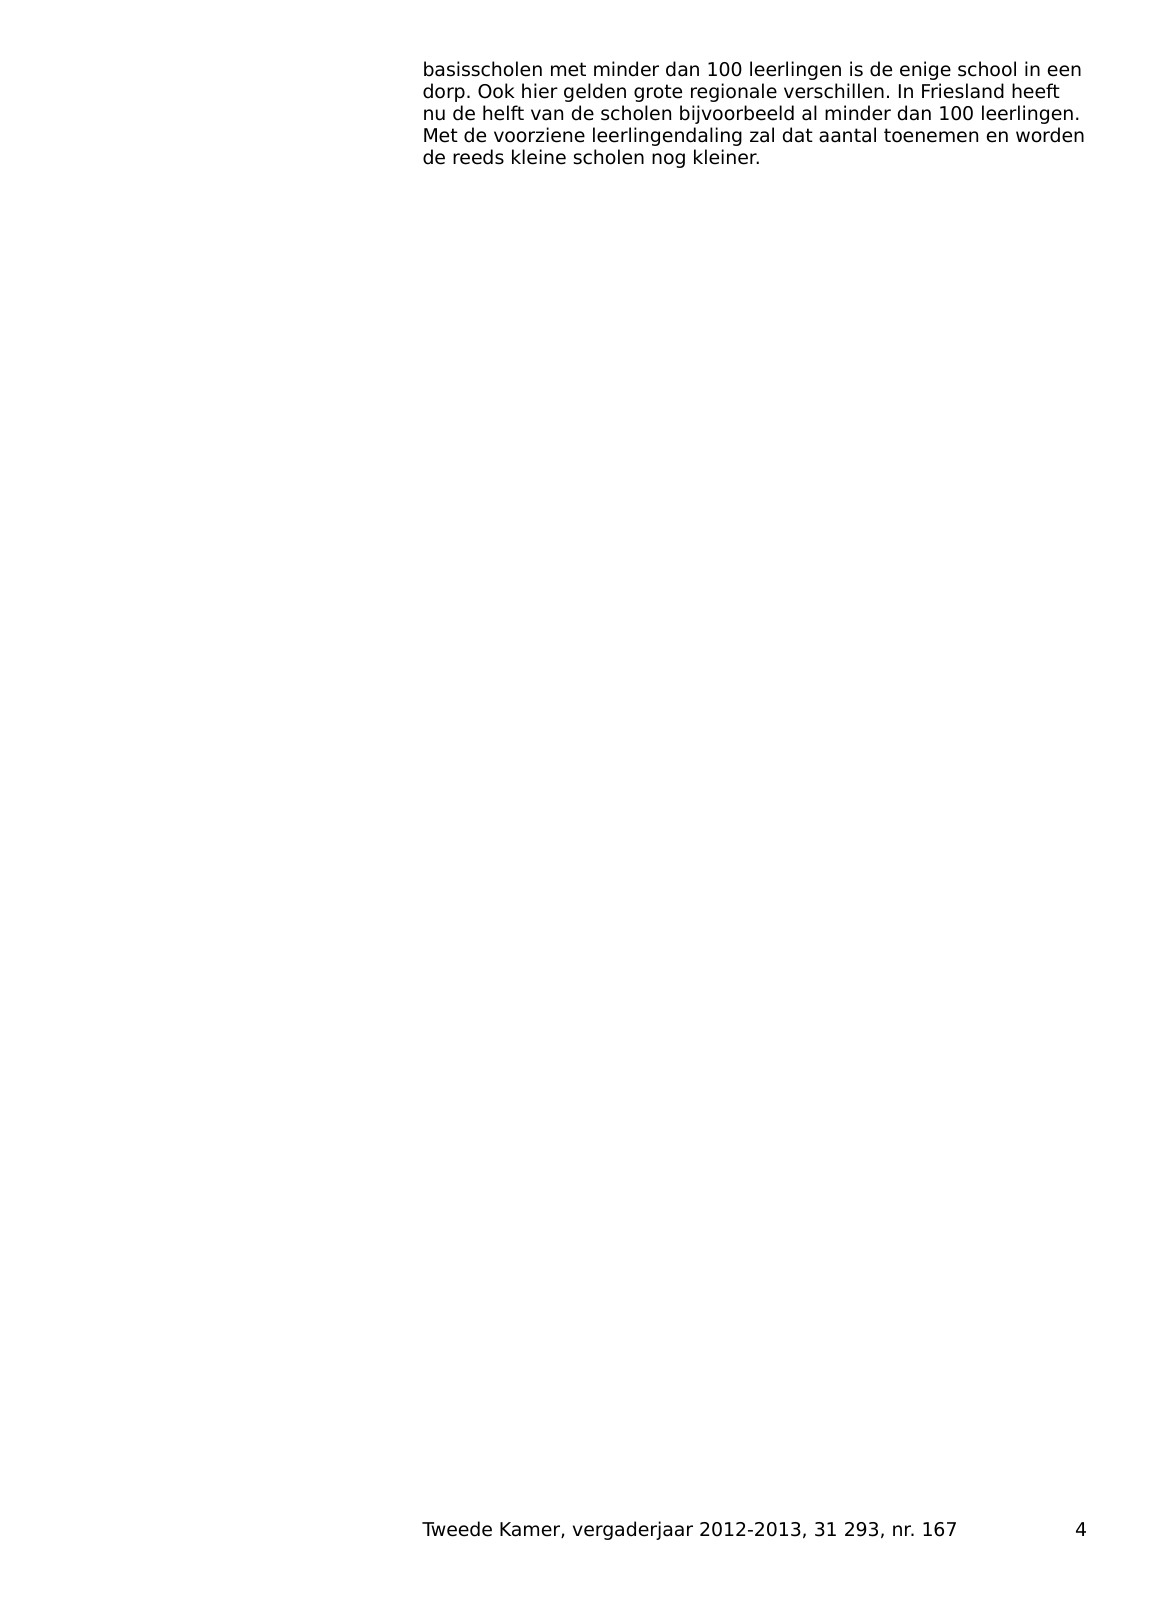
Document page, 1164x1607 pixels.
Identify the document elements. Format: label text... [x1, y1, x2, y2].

text basisscholen met minder dan 100 leerlingen is de enige school in een dorp. Ook hier gelden grote regionale verschillen. In Friesland heeft nu de helft van de scholen bijvoorbeeld al minder dan 100 leerlingen. Met de voorziene leerlingendaling zal dat aantal toenemen en worden de reeds kleine scholen nog kleiner. [422, 59, 1087, 169]
